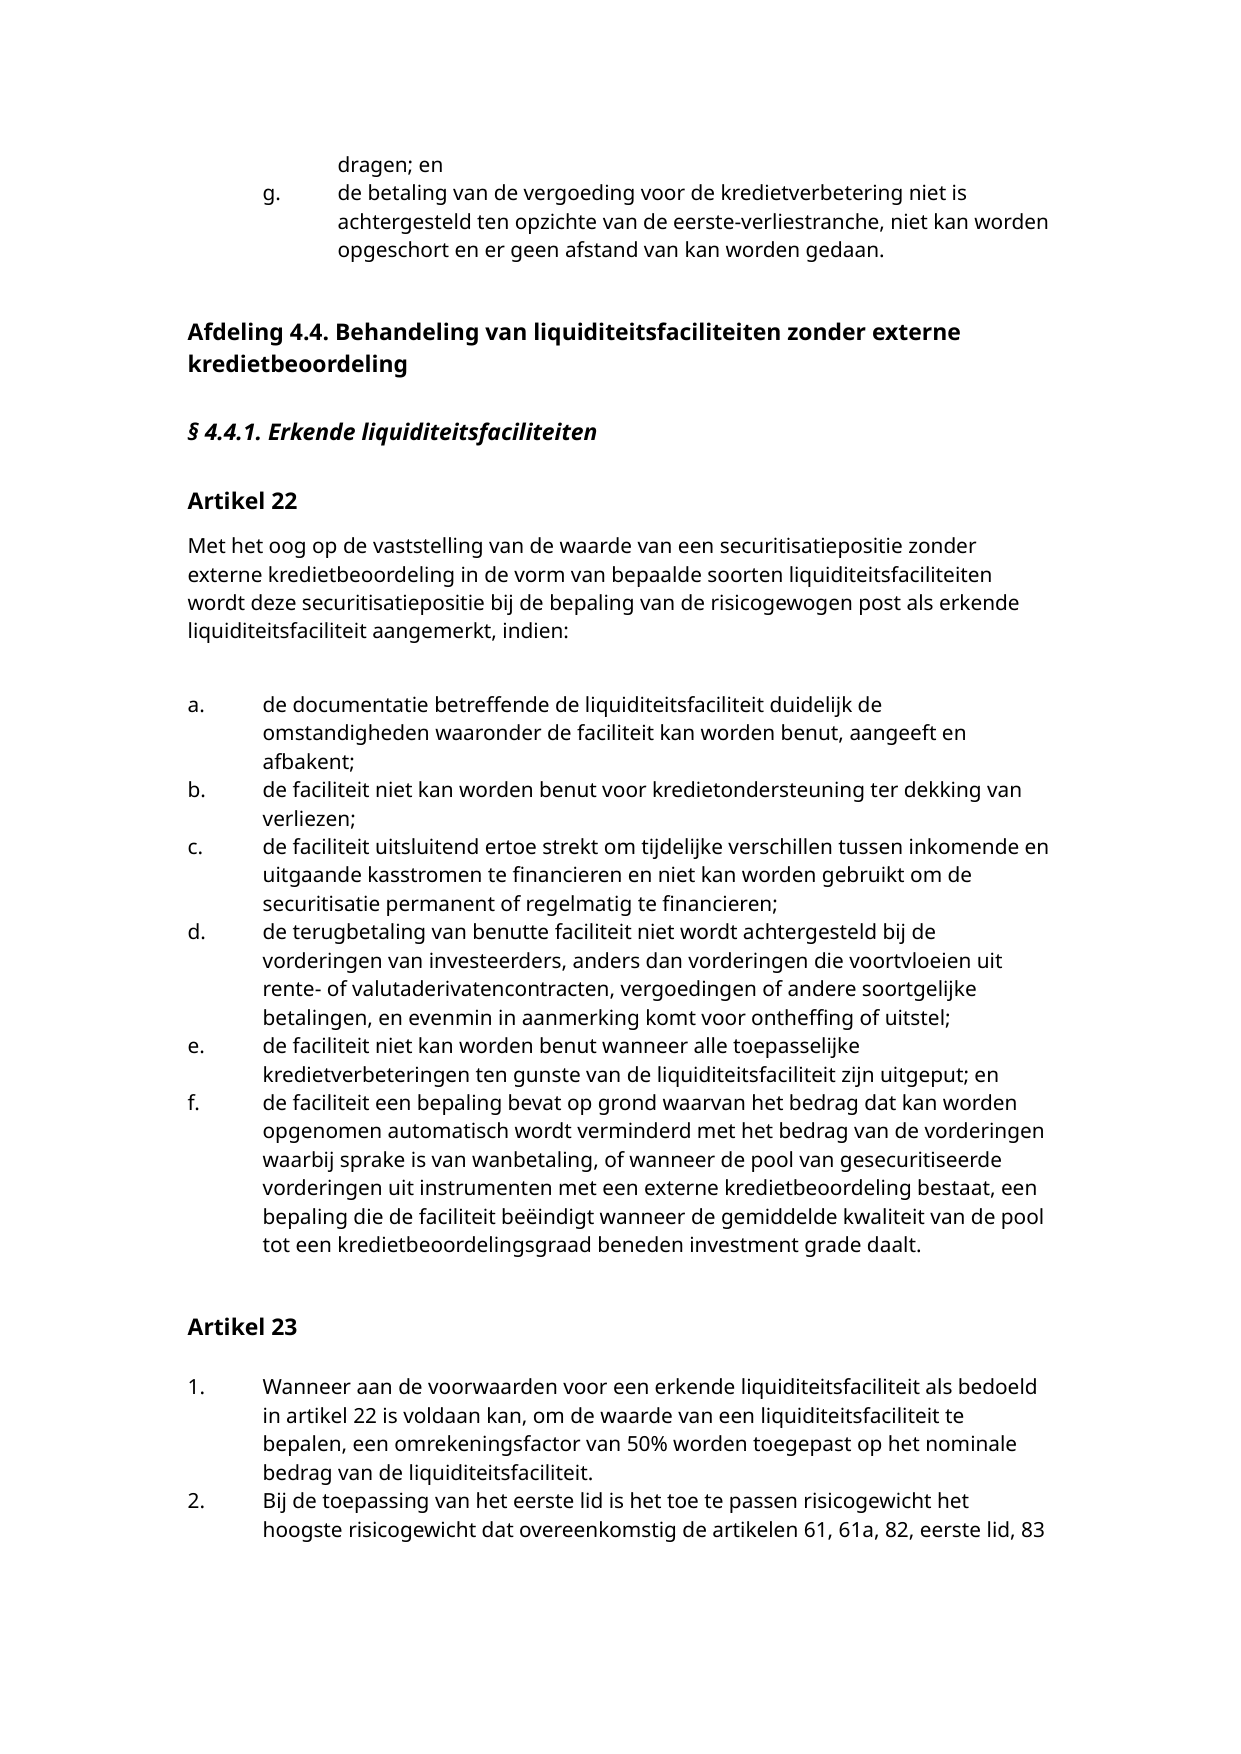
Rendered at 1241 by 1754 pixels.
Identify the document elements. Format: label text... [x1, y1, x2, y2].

list de faciliteit uitsluitend ertoe strekt om tijdelijke verschillen tussen inkomende en uitgaande kasstromen te financieren en niet kan worden gebruikt om de securitisatie permanent of regelmatig te financieren; [187, 832, 1053, 917]
subtitle § 4.4.1. Erkende liquiditeitsfaciliteiten [187, 416, 1053, 447]
text Met het oog op de vaststelling van de waarde van een securitisatiepositie zonder externe kredietbeoordeling in de vorm van bepaalde soorten liquiditeitsfaciliteiten wordt deze securitisatiepositie bij de bepaling van de risicogewogen post als erkende liquiditeitsfaciliteit aangemerkt, indien: [187, 531, 1053, 645]
subtitle Afdeling 4.4. Behandeling van liquiditeitsfaciliteiten zonder externe kredietbeoordeling [187, 316, 1053, 379]
list de faciliteit een bepaling bevat op grond waarvan het bedrag dat kan worden opgenomen automatisch wordt verminderd met het bedrag van de vorderingen waarbij sprake is van wanbetaling, of wanneer de pool van gesecuritiseerde vorderingen uit instrumenten met een externe kredietbeoordeling bestaat, een bepaling die de faciliteit beëindigt wanneer de gemiddelde kwaliteit van de pool tot een kredietbeoordelingsgraad beneden investment grade daalt. [187, 1088, 1053, 1259]
list Bij de toepassing van het eerste lid is het toe te passen risicogewicht het hoogste risicogewicht dat overeenkomstig de artikelen 61, 61a, 82, eerste lid, 83 [187, 1486, 1053, 1543]
subtitle Artikel 23 [187, 1311, 1053, 1342]
list de documentatie betreffende de liquiditeitsfaciliteit duidelijk de omstandigheden waaronder de faciliteit kan worden benut, aangeeft en afbakent; [187, 690, 1053, 775]
list de faciliteit niet kan worden benut voor kredietondersteuning ter dekking van verliezen; [187, 775, 1053, 832]
list de terugbetaling van benutte faciliteit niet wordt achtergesteld bij de vorderingen van investeerders, anders dan vorderingen die voortvloeien uit rente- of valutaderivatencontracten, vergoedingen of andere soortgelijke betalingen, en evenmin in aanmerking komt voor ontheffing of uitstel; [187, 917, 1053, 1031]
list de faciliteit niet kan worden benut wanneer alle toepasselijke kredietverbeteringen ten gunste van de liquiditeitsfaciliteit zijn uitgeput; en [187, 1031, 1053, 1088]
list Wanneer aan de voorwaarden voor een erkende liquiditeitsfaciliteit als bedoeld in artikel 22 is voldaan kan, om de waarde van een liquiditeitsfaciliteit te bepalen, een omrekeningsfactor van 50% worden toegepast op het nominale bedrag van de liquiditeitsfaciliteit. [187, 1372, 1053, 1486]
subtitle Artikel 22 [187, 485, 1053, 516]
list de betaling van de vergoeding voor de kredietverbetering niet is achtergesteld ten opzichte van de eerste-verliestranche, niet kan worden opgeschort en er geen afstand van kan worden gedaan. [262, 178, 1053, 264]
list dragen; en [262, 150, 1053, 178]
